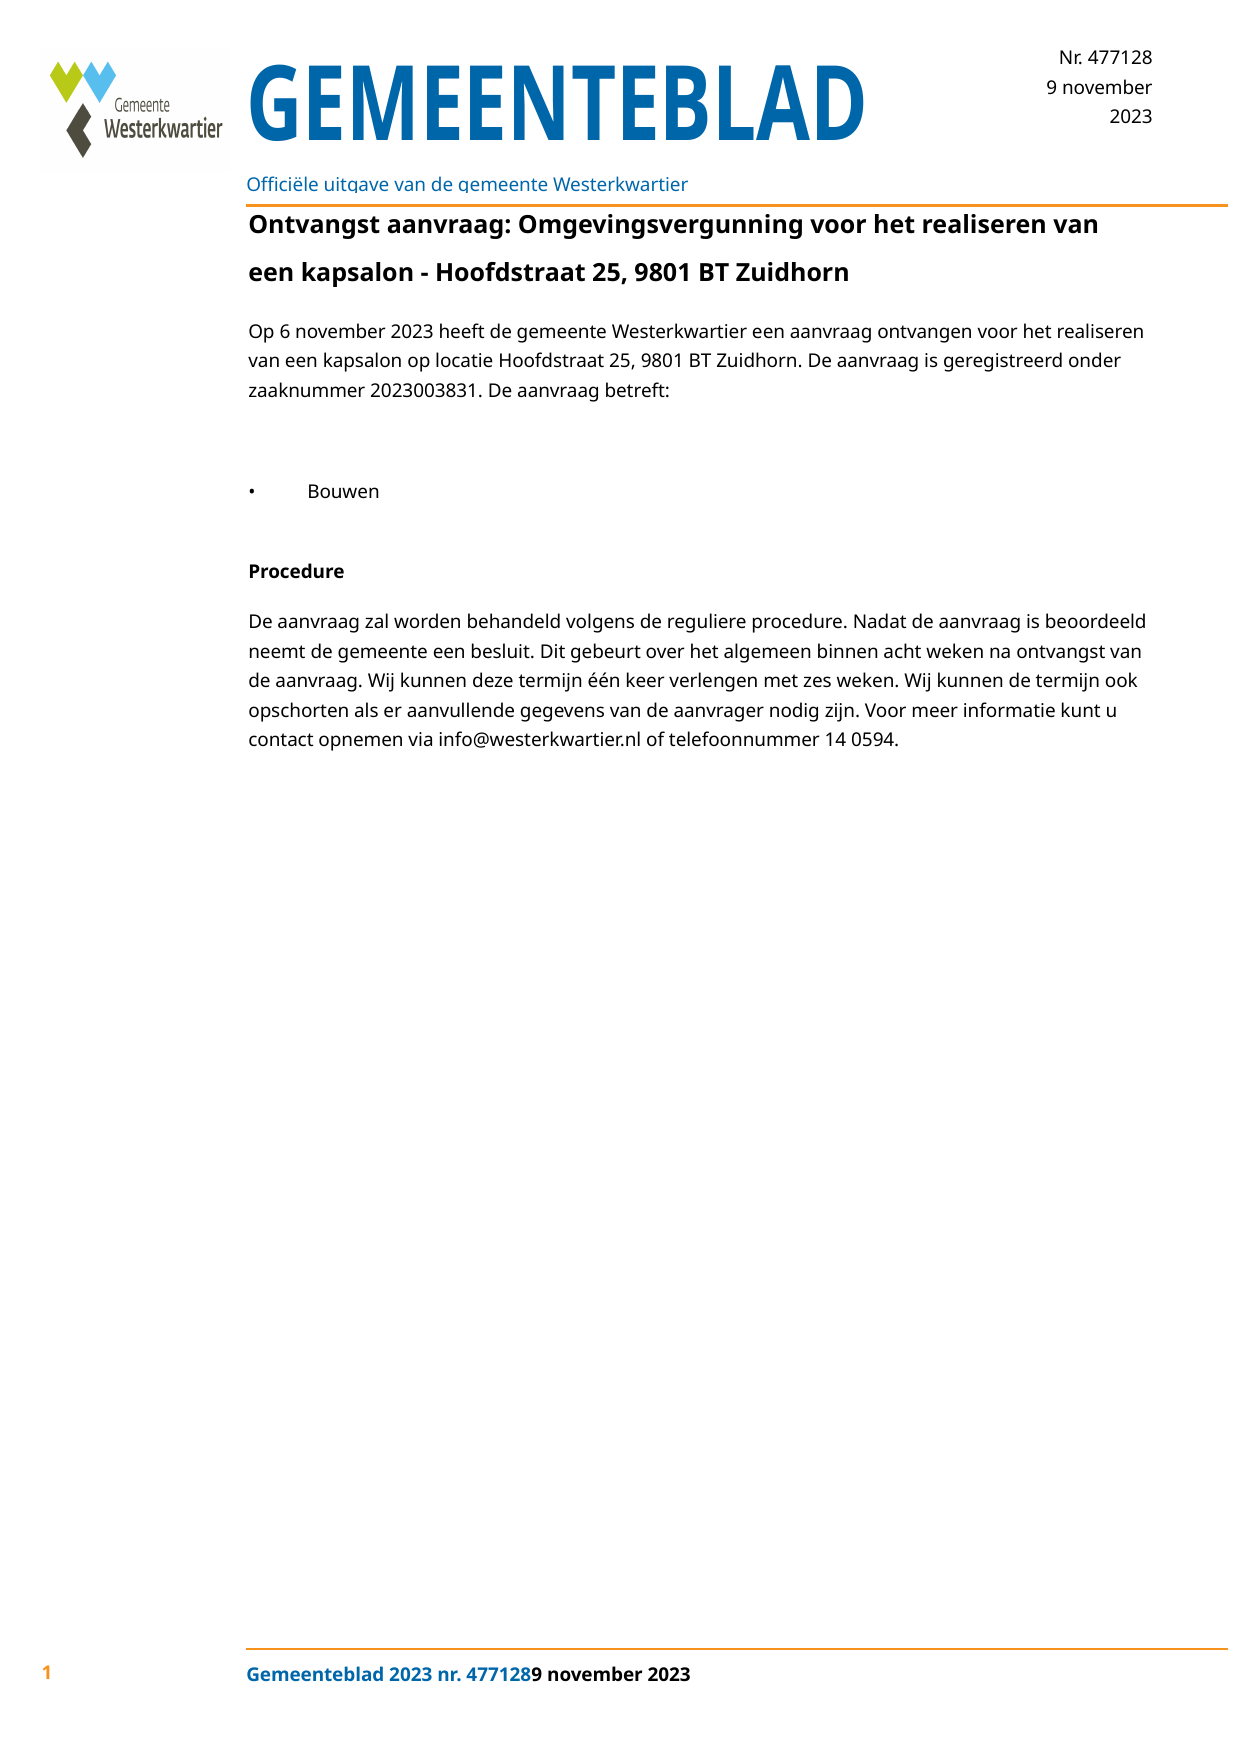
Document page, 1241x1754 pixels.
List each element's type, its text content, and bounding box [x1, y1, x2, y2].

text De aanvraag zal worden behandeld volgens de reguliere procedure. Nadat de aanvraag is beoordeeld neemt de gemeente een besluit. Dit gebeurt over het algemeen binnen acht weken na ontvangst van de aanvraag. Wij kunnen deze termijn één keer verlengen met zes weken. Wij kunnen de termijn ook opschorten als er aanvullende gegevens van de aanvrager nodig zijn. Voor meer informatie kunt u contact opnemen via info@westerkwartier.nl of telefoonnummer 14 0594. [248, 608, 1152, 752]
picture [41, 47, 231, 172]
list Bouwen [248, 478, 1152, 504]
text Op 6 november 2023 heeft de gemeente Westerkwartier een aanvraag ontvangen voor het realiseren van een kapsalon op locatie Hoofdstraat 25, 9801 BT Zuidhorn. De aanvraag is geregistreerd onder zaaknummer 2023003831. De aanvraag betreft: [248, 318, 1152, 403]
text Ontvangst aanvraag: Omgevingsvergunning voor het realiseren van een kapsalon - Hoofdstraat 25, 9801 BT Zuidhorn [248, 207, 1152, 288]
text Procedure [248, 558, 1152, 584]
